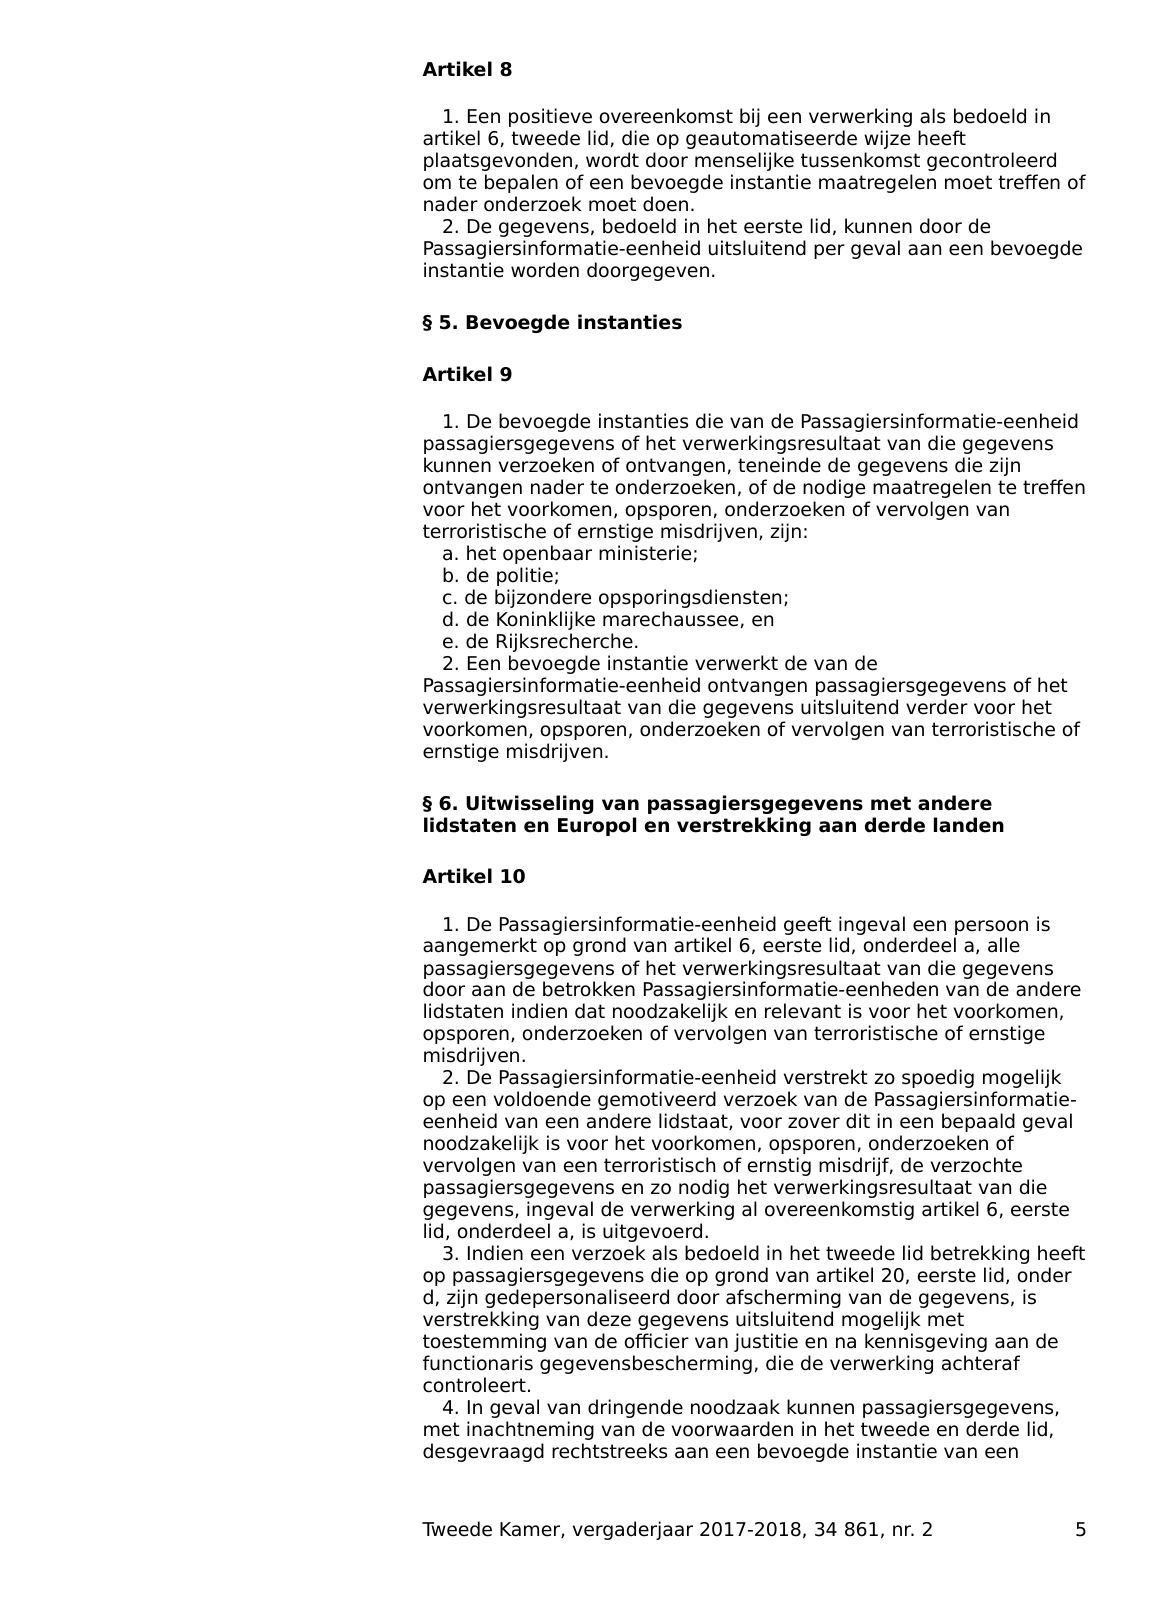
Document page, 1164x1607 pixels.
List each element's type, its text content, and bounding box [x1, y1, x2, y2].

subtitle Artikel 10 [422, 866, 1087, 888]
text 2. Een bevoegde instantie verwerkt de van de Passagiersinformatie-eenheid ontvangen passagiersgegevens of het verwerkingsresultaat van die gegevens uitsluitend verder voor het voorkomen, opsporen, onderzoeken of vervolgen van terroristische of ernstige misdrijven. [422, 653, 1087, 762]
text 4. In geval van dringende noodzaak kunnen passagiersgegevens, met inachtneming van de voorwaarden in het tweede en derde lid, desgevraagd rechtstreeks aan een bevoegde instantie van een [422, 1397, 1087, 1463]
text 1. Een positieve overeenkomst bij een verwerking als bedoeld in artikel 6, tweede lid, die op geautomatiseerde wijze heeft plaatsgevonden, wordt door menselijke tussenkomst gecontroleerd om te bepalen of een bevoegde instantie maatregelen moet treffen of nader onderzoek moet doen. [422, 106, 1087, 216]
text 3. Indien een verzoek als bedoeld in het tweede lid betrekking heeft op passagiersgegevens die op grond van artikel 20, eerste lid, onder d, zijn gedepersonaliseerd door afscherming van de gegevens, is verstrekking van deze gegevens uitsluitend mogelijk met toestemming van de officier van justitie en na kennisgeving aan de functionaris gegevensbescherming, die de verwerking achteraf controleert. [422, 1243, 1087, 1397]
subtitle § 5. Bevoegde instanties [422, 312, 1087, 334]
text d. de Koninklijke marechaussee, en [422, 609, 1087, 631]
text 2. De Passagiersinformatie-eenheid verstrekt zo spoedig mogelijk op een voldoende gemotiveerd verzoek van de Passagiersinformatie-eenheid van een andere lidstaat, voor zover dit in een bepaald geval noodzakelijk is voor het voorkomen, opsporen, onderzoeken of vervolgen van een terroristisch of ernstig misdrijf, de verzochte passagiersgegevens en zo nodig het verwerkingsresultaat van die gegevens, ingeval de verwerking al overeenkomstig artikel 6, eerste lid, onderdeel a, is uitgevoerd. [422, 1067, 1087, 1243]
subtitle Artikel 9 [422, 364, 1087, 386]
text 1. De Passagiersinformatie-eenheid geeft ingeval een persoon is aangemerkt op grond van artikel 6, eerste lid, onderdeel a, alle passagiersgegevens of het verwerkingsresultaat van die gegevens door aan de betrokken Passagiersinformatie-eenheden van de andere lidstaten indien dat noodzakelijk en relevant is voor het voorkomen, opsporen, onderzoeken of vervolgen van terroristische of ernstige misdrijven. [422, 913, 1087, 1067]
subtitle Artikel 8 [422, 59, 1087, 81]
subtitle § 6. Uitwisseling van passagiersgegevens met andere lidstaten en Europol en verstrekking aan derde landen [422, 792, 1087, 836]
text b. de politie; [422, 565, 1087, 587]
text e. de Rijksrecherche. [422, 631, 1087, 653]
text a. het openbaar ministerie; [422, 543, 1087, 565]
text c. de bijzondere opsporingsdiensten; [422, 587, 1087, 609]
text 2. De gegevens, bedoeld in het eerste lid, kunnen door de Passagiersinformatie-eenheid uitsluitend per geval aan een bevoegde instantie worden doorgegeven. [422, 216, 1087, 282]
text 1. De bevoegde instanties die van de Passagiersinformatie-eenheid passagiersgegevens of het verwerkingsresultaat van die gegevens kunnen verzoeken of ontvangen, teneinde de gegevens die zijn ontvangen nader te onderzoeken, of de nodige maatregelen te treffen voor het voorkomen, opsporen, onderzoeken of vervolgen van terroristische of ernstige misdrijven, zijn: [422, 411, 1087, 543]
